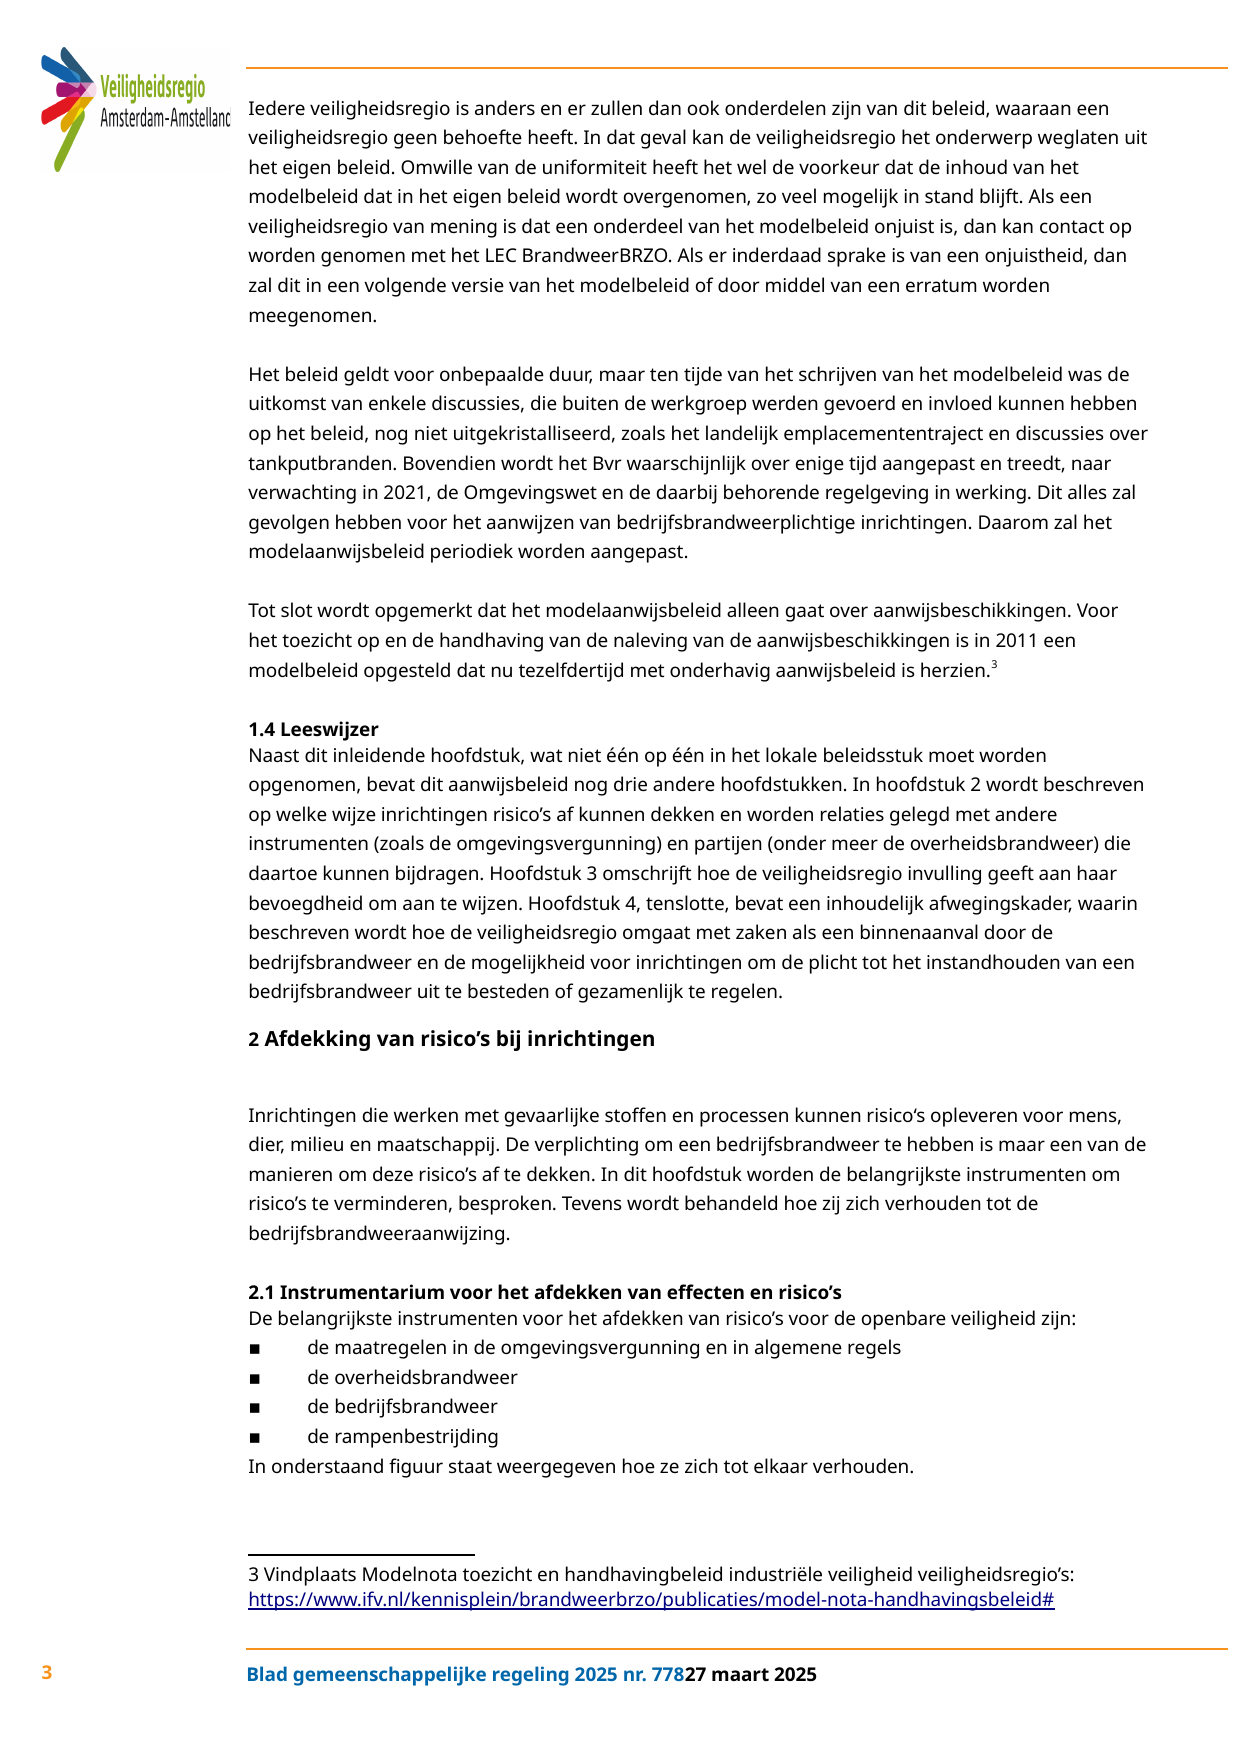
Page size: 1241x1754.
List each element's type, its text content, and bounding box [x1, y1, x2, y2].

text De belangrijkste instrumenten voor het afdekken van risico’s voor de openbare veiligheid zijn: [248, 1305, 1152, 1331]
picture [41, 47, 231, 172]
list de bedrijfsbrandweer [248, 1394, 1152, 1419]
text 2 Afdekking van risico’s bij inrichtingen [248, 1024, 1152, 1052]
list de overheidsbrandweer [248, 1364, 1152, 1390]
text Naast dit inleidende hoofdstuk, wat niet één op één in het lokale beleidsstuk moet worden opgenomen, bevat dit aanwijsbeleid nog drie andere hoofdstukken. In hoofdstuk 2 wordt beschreven op welke wijze inrichtingen risico’s af kunnen dekken en worden relaties gelegd met andere instrumenten (zoals de omgevingsvergunning) en partijen (onder meer de overheidsbrandweer) die daartoe kunnen bijdragen. Hoofdstuk 3 omschrijft hoe de veiligheidsregio invulling geeft aan haar bevoegdheid om aan te wijzen. Hoofdstuk 4, tenslotte, bevat een inhoudelijk afwegingskader, waarin beschreven wordt hoe de veiligheidsregio omgaat met zaken als een binnenaanval door de bedrijfsbrandweer en de mogelijkheid voor inrichtingen om de plicht tot het instandhouden van een bedrijfsbrandweer uit te besteden of gezamenlijk te regelen. [248, 742, 1152, 1004]
text 1.4 Leeswijzer [248, 716, 1152, 742]
text 2.1 Instrumentarium voor het afdekken van effecten en risico’s [248, 1279, 1152, 1305]
text Tot slot wordt opgemerkt dat het modelaanwijsbeleid alleen gaat over aanwijsbeschikkingen. Voor het toezicht op en de handhaving van de naleving van de aanwijsbeschikkingen is in 2011 een modelbeleid opgesteld dat nu tezelfdertijd met onderhavig aanwijsbeleid is herzien. [248, 598, 1152, 683]
text Vindplaats Modelnota toezicht en handhavingbeleid industriële veiligheid veiligheidsregio’s: https://www.ifv.nl/kennisplein/brandweerbrzo/publicaties/model-nota-handhavingsbeleid# [248, 1561, 1152, 1612]
list de rampenbestrijding [248, 1423, 1152, 1449]
text In onderstaand figuur staat weergegeven hoe ze zich tot elkaar verhouden. [248, 1453, 1152, 1479]
text Het beleid geldt voor onbepaalde duur, maar ten tijde van het schrijven van het modelbeleid was de uitkomst van enkele discussies, die buiten de werkgroep werden gevoerd en invloed kunnen hebben op het beleid, nog niet uitgekristalliseerd, zoals het landelijk emplacemententraject en discussies over tankputbranden. Bovendien wordt het Bvr waarschijnlijk over enige tijd aangepast en treedt, naar verwachting in 2021, de Omgevingswet en de daarbij behorende regelgeving in werking. Dit alles zal gevolgen hebben voor het aanwijzen van bedrijfsbrandweerplichtige inrichtingen. Daarom zal het modelaanwijsbeleid periodiek worden aangepast. [248, 361, 1152, 564]
list de maatregelen in de omgevingsvergunning en in algemene regels [248, 1334, 1152, 1360]
text Inrichtingen die werken met gevaarlijke stoffen en processen kunnen risico‘s opleveren voor mens, dier, milieu en maatschappij. De verplichting om een bedrijfsbrandweer te hebben is maar een van de manieren om deze risico’s af te dekken. In dit hoofdstuk worden de belangrijkste instrumenten om risico’s te verminderen, besproken. Tevens wordt behandeld hoe zij zich verhouden tot de bedrijfsbrandweeraanwijzing. [248, 1102, 1152, 1246]
text Iedere veiligheidsregio is anders en er zullen dan ook onderdelen zijn van dit beleid, waaraan een veiligheidsregio geen behoefte heeft. In dat geval kan de veiligheidsregio het onderwerp weglaten uit het eigen beleid. Omwille van de uniformiteit heeft het wel de voorkeur dat de inhoud van het modelbeleid dat in het eigen beleid wordt overgenomen, zo veel mogelijk in stand blijft. Als een veiligheidsregio van mening is dat een onderdeel van het modelbeleid onjuist is, dan kan contact op worden genomen met het LEC BrandweerBRZO. Als er inderdaad sprake is van een onjuistheid, dan zal dit in een volgende versie van het modelbeleid of door middel van een erratum worden meegenomen. [248, 95, 1152, 328]
